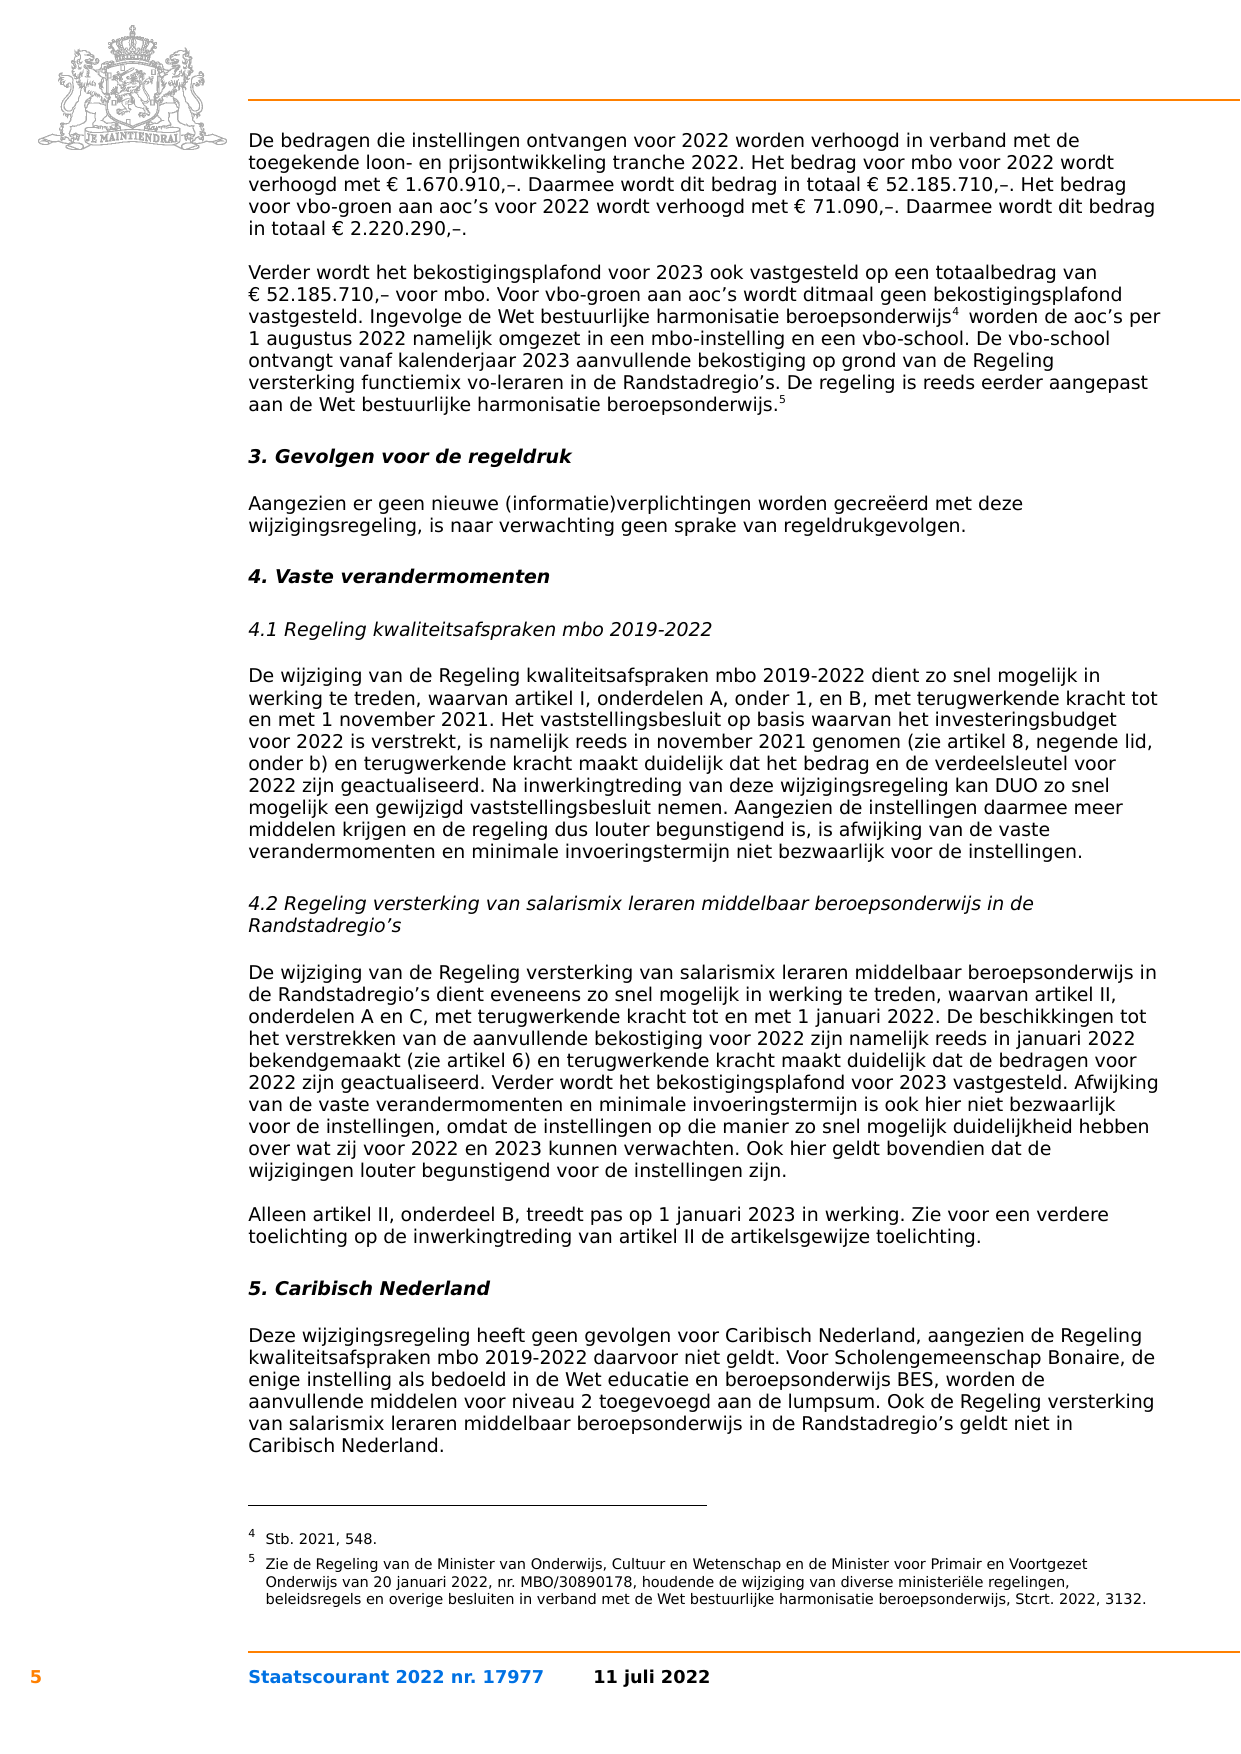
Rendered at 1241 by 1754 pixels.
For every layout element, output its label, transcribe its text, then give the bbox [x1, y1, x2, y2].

subtitle 4.2 Regeling versterking van salarismix leraren middelbaar beroepsonderwijs in de Randstadregio’s [248, 893, 1163, 937]
text Aangezien er geen nieuwe (informatie)verplichtingen worden gecreëerd met deze wijzigingsregeling, is naar verwachting geen sprake van regeldrukgevolgen. [248, 492, 1163, 536]
picture [38, 25, 227, 150]
text De wijziging van de Regeling kwaliteitsafspraken mbo 2019-2022 dient zo snel mogelijk in werking te treden, waarvan artikel I, onderdelen A, onder 1, en B, met terugwerkende kracht tot en met 1 november 2021. Het vaststellingsbesluit op basis waarvan het investeringsbudget voor 2022 is verstrekt, is namelijk reeds in november 2021 genomen (zie artikel 8, negende lid, onder b) en terugwerkende kracht maakt duidelijk dat het bedrag en de verdeelsleutel voor 2022 zijn geactualiseerd. Na inwerkingtreding van deze wijzigingsregeling kan DUO zo snel mogelijk een gewijzigd vaststellingsbesluit nemen. Aangezien de instellingen daarmee meer middelen krijgen en de regeling dus louter begunstigend is, is afwijking van de vaste verandermomenten en minimale invoeringstermijn niet bezwaarlijk voor de instellingen. [248, 665, 1163, 863]
subtitle 4.1 Regeling kwaliteitsafspraken mbo 2019-2022 [248, 618, 1163, 640]
text De bedragen die instellingen ontvangen voor 2022 worden verhoogd in verband met de toegekende loon- en prijsontwikkeling tranche 2022. Het bedrag voor mbo voor 2022 wordt verhoogd met € 1.670.910,–. Daarmee wordt dit bedrag in totaal € 52.185.710,–. Het bedrag voor vbo-groen aan aoc’s voor 2022 wordt verhoogd met € 71.090,–. Daarmee wordt dit bedrag in totaal € 2.220.290,–. [248, 130, 1163, 240]
text Stb. 2021, 548. [248, 1527, 1163, 1549]
subtitle 3. Gevolgen voor de regeldruk [248, 446, 1163, 467]
text Zie de Regeling van de Minister van Onderwijs, Cultuur en Wetenschap en de Minister voor Primair en Voortgezet Onderwijs van 20 januari 2022, nr. MBO/30890178, houdende de wijziging van diverse ministeriële regelingen, beleidsregels en overige besluiten in verband met de Wet bestuurlijke harmonisatie beroepsonderwijs, Stcrt. 2022, 3132. [248, 1552, 1163, 1608]
text De wijziging van de Regeling versterking van salarismix leraren middelbaar beroepsonderwijs in de Randstadregio’s dient eveneens zo snel mogelijk in werking te treden, waarvan artikel II, onderdelen A en C, met terugwerkende kracht tot en met 1 januari 2022. De beschikkingen tot het verstrekken van de aanvullende bekostiging voor 2022 zijn namelijk reeds in januari 2022 bekendgemaakt (zie artikel 6) en terugwerkende kracht maakt duidelijk dat de bedragen voor 2022 zijn geactualiseerd. Verder wordt het bekostigingsplafond voor 2023 vastgesteld. Afwijking van de vaste verandermomenten en minimale invoeringstermijn is ook hier niet bezwaarlijk voor de instellingen, omdat de instellingen op die manier zo snel mogelijk duidelijkheid hebben over wat zij voor 2022 en 2023 kunnen verwachten. Ook hier geldt bovendien dat de wijzigingen louter begunstigend voor de instellingen zijn. [248, 962, 1163, 1182]
text Alleen artikel II, onderdeel B, treedt pas op 1 januari 2023 in werking. Zie voor een verdere toelichting op de inwerkingtreding van artikel II de artikelsgewijze toelichting. [248, 1204, 1163, 1248]
text Deze wijzigingsregeling heeft geen gevolgen voor Caribisch Nederland, aangezien de Regeling kwaliteitsafspraken mbo 2019-2022 daarvoor niet geldt. Voor Scholengemeenschap Bonaire, de enige instelling als bedoeld in de Wet educatie en beroepsonderwijs BES, worden de aanvullende middelen voor niveau 2 toegevoegd aan de lumpsum. Ook de Regeling versterking van salarismix leraren middelbaar beroepsonderwijs in de Randstadregio’s geldt niet in Caribisch Nederland. [248, 1325, 1163, 1457]
subtitle 4. Vaste verandermomenten [248, 566, 1163, 588]
text Verder wordt het bekostigingsplafond voor 2023 ook vastgesteld op een totaalbedrag van € 52.185.710,– voor mbo. Voor vbo-groen aan aoc’s wordt ditmaal geen bekostigingsplafond vastgesteld. Ingevolge de Wet bestuurlijke harmonisatie beroepsonderwijs worden de aoc’s per 1 augustus 2022 namelijk omgezet in een mbo-instelling en een vbo-school. De vbo-school ontvangt vanaf kalenderjaar 2023 aanvullende bekostiging op grond van de Regeling versterking functiemix vo-leraren in de Randstadregio’s. De regeling is reeds eerder aangepast aan de Wet bestuurlijke harmonisatie beroepsonderwijs. [248, 262, 1163, 416]
subtitle 5. Caribisch Nederland [248, 1278, 1163, 1300]
